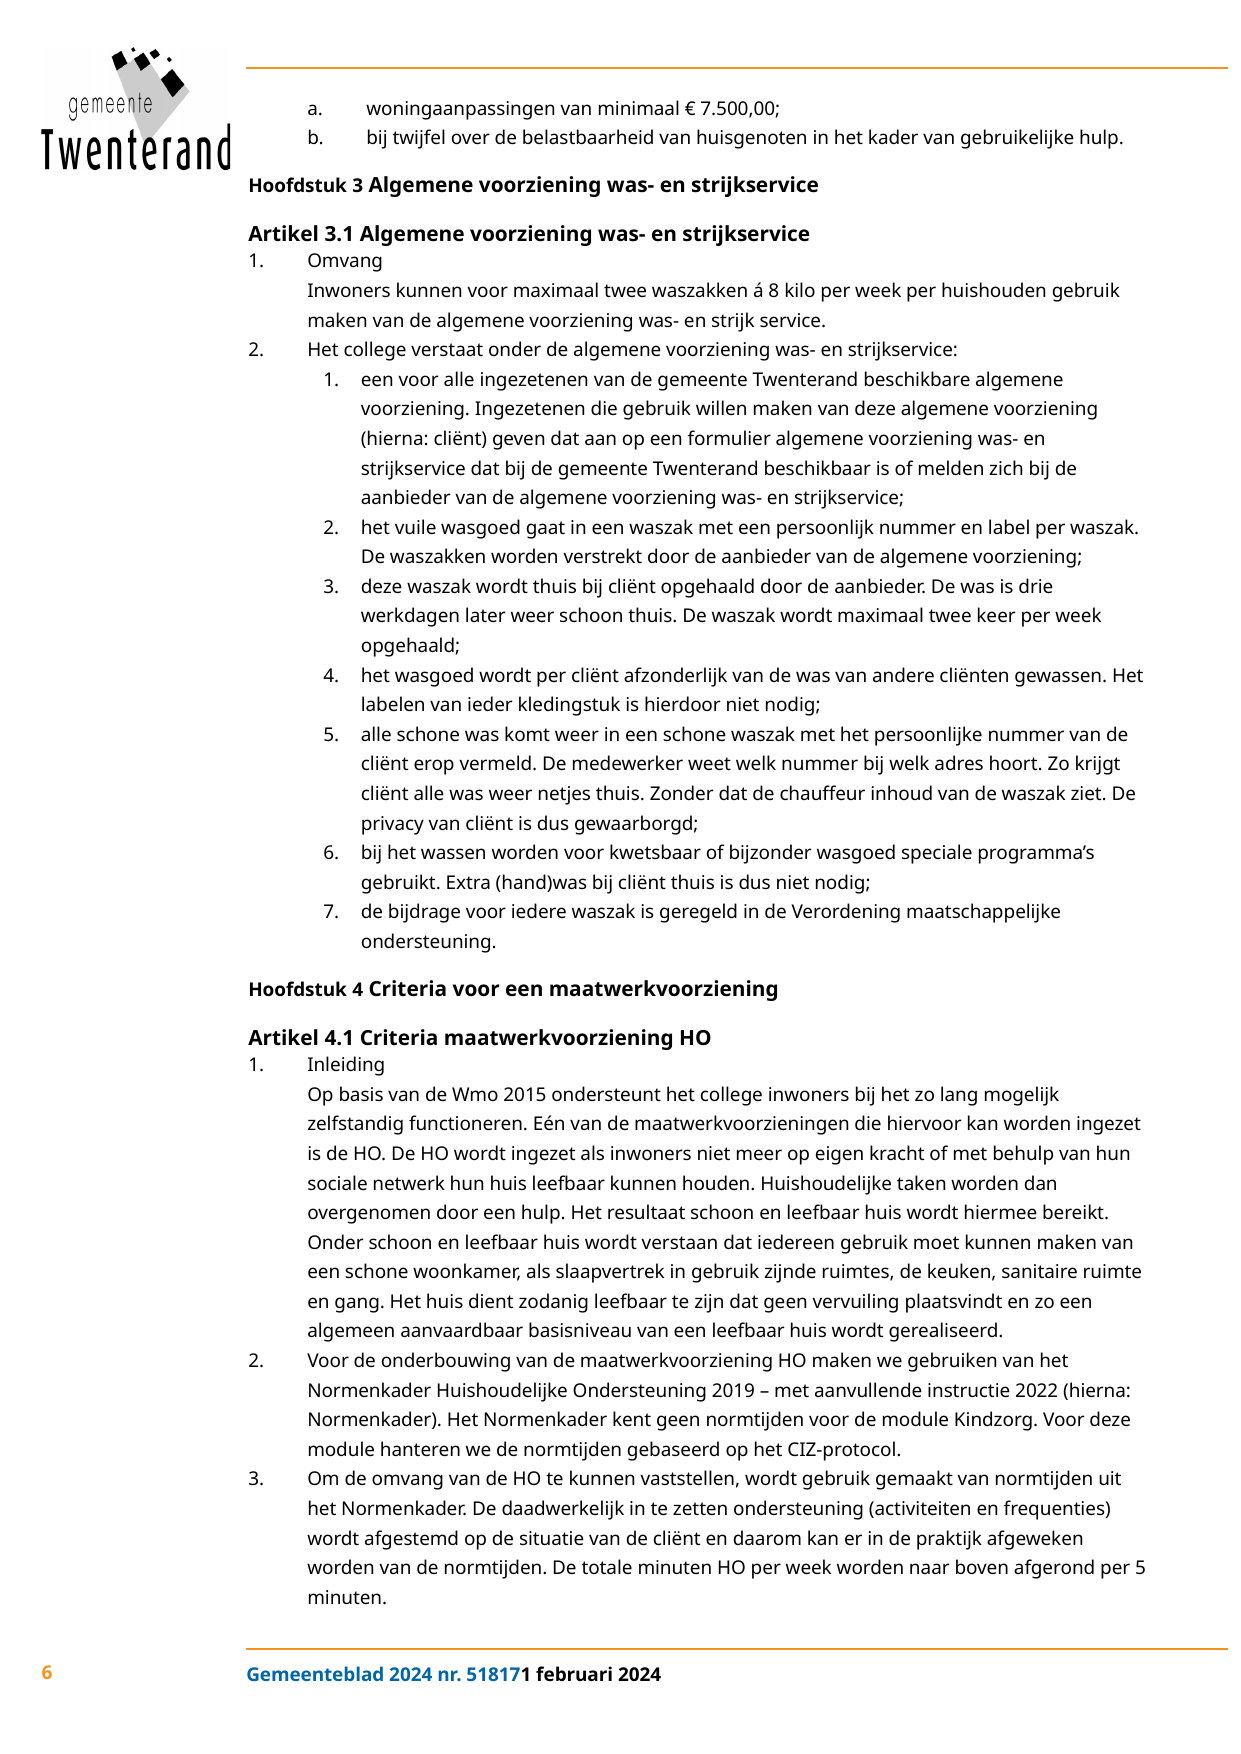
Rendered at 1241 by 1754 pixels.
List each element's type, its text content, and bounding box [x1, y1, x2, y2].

text Artikel 4.1 Criteria maatwerkvoorziening HO [248, 1023, 1152, 1051]
list Inleiding [248, 1051, 1152, 1077]
text Artikel 3.1 Algemene voorziening was- en strijkservice [248, 219, 1152, 248]
list bij het wassen worden voor kwetsbaar of bijzonder wasgoed speciale programma’s gebruikt. Extra (hand)was bij cliënt thuis is dus niet nodig; [323, 839, 1152, 895]
list Voor de onderbouwing van de maatwerkvoorziening HO maken we gebruiken van het Normenkader Huishoudelijke Ondersteuning 2019 – met aanvullende instructie 2022 (hierna: Normenkader). Het Normenkader kent geen normtijden voor de module Kindzorg. Voor deze module hanteren we de normtijden gebaseerd op het CIZ-protocol. [248, 1347, 1152, 1462]
picture [41, 47, 231, 172]
list Om de omvang van de HO te kunnen vaststellen, wordt gebruik gemaakt van normtijden uit het Normenkader. De daadwerkelijk in te zetten ondersteuning (activiteiten en frequenties) wordt afgestemd op de situatie van de cliënt en daarom kan er in de praktijk afgeweken worden van de normtijden. De totale minuten HO per week worden naar boven afgerond per 5 minuten. [248, 1466, 1152, 1610]
list het vuile wasgoed gaat in een waszak met een persoonlijk nummer en label per waszak. De waszakken worden verstrekt door de aanbieder van de algemene voorziening; [323, 514, 1152, 569]
list deze waszak wordt thuis bij cliënt opgehaald door de aanbieder. De was is drie werkdagen later weer schoon thuis. De waszak wordt maximaal twee keer per week opgehaald; [323, 573, 1152, 658]
list bij twijfel over de belastbaarheid van huisgenoten in het kader van gebruikelijke hulp. [307, 124, 1152, 150]
list het wasgoed wordt per cliënt afzonderlijk van de was van andere cliënten gewassen. Het labelen van ieder kledingstuk is hierdoor niet nodig; [323, 662, 1152, 717]
list een voor alle ingezetenen van de gemeente Twenterand beschikbare algemene voorziening. Ingezetenen die gebruik willen maken van deze algemene voorziening (hierna: cliënt) geven dat aan op een formulier algemene voorziening was- en strijkservice dat bij de gemeente Twenterand beschikbaar is of melden zich bij de aanbieder van de algemene voorziening was- en strijkservice; [323, 366, 1152, 510]
list Inwoners kunnen voor maximaal twee waszakken á 8 kilo per week per huishouden gebruik maken van de algemene voorziening was- en strijk service. [248, 277, 1152, 333]
list de bijdrage voor iedere waszak is geregeld in de Verordening maatschappelijke ondersteuning. [323, 898, 1152, 954]
list alle schone was komt weer in een schone waszak met het persoonlijke nummer van de cliënt erop vermeld. De medewerker weet welk nummer bij welk adres hoort. Zo krijgt cliënt alle was weer netjes thuis. Zonder dat de chauffeur inhoud van de waszak ziet. De privacy van cliënt is dus gewaarborgd; [323, 721, 1152, 836]
list Het college verstaat onder de algemene voorziening was- en strijkservice: [248, 336, 1152, 362]
list woningaanpassingen van minimaal € 7.500,00; [307, 95, 1152, 121]
list Op basis van de Wmo 2015 ondersteunt het college inwoners bij het zo lang mogelijk zelfstandig functioneren. Eén van de maatwerkvoorzieningen die hiervoor kan worden ingezet is de HO. De HO wordt ingezet als inwoners niet meer op eigen kracht of met behulp van hun sociale netwerk hun huis leefbaar kunnen houden. Huishoudelijke taken worden dan overgenomen door een hulp. Het resultaat schoon en leefbaar huis wordt hiermee bereikt. Onder schoon en leefbaar huis wordt verstaan dat iedereen gebruik moet kunnen maken van een schone woonkamer, als slaapvertrek in gebruik zijnde ruimtes, de keuken, sanitaire ruimte en gang. Het huis dient zodanig leefbaar te zijn dat geen vervuiling plaatsvindt en zo een algemeen aanvaardbaar basisniveau van een leefbaar huis wordt gerealiseerd. [248, 1081, 1152, 1343]
text Hoofdstuk 4 Criteria voor een maatwerkvoorziening [248, 974, 1152, 1002]
list Omvang [248, 248, 1152, 273]
text Hoofdstuk 3 Algemene voorziening was- en strijkservice [248, 170, 1152, 198]
